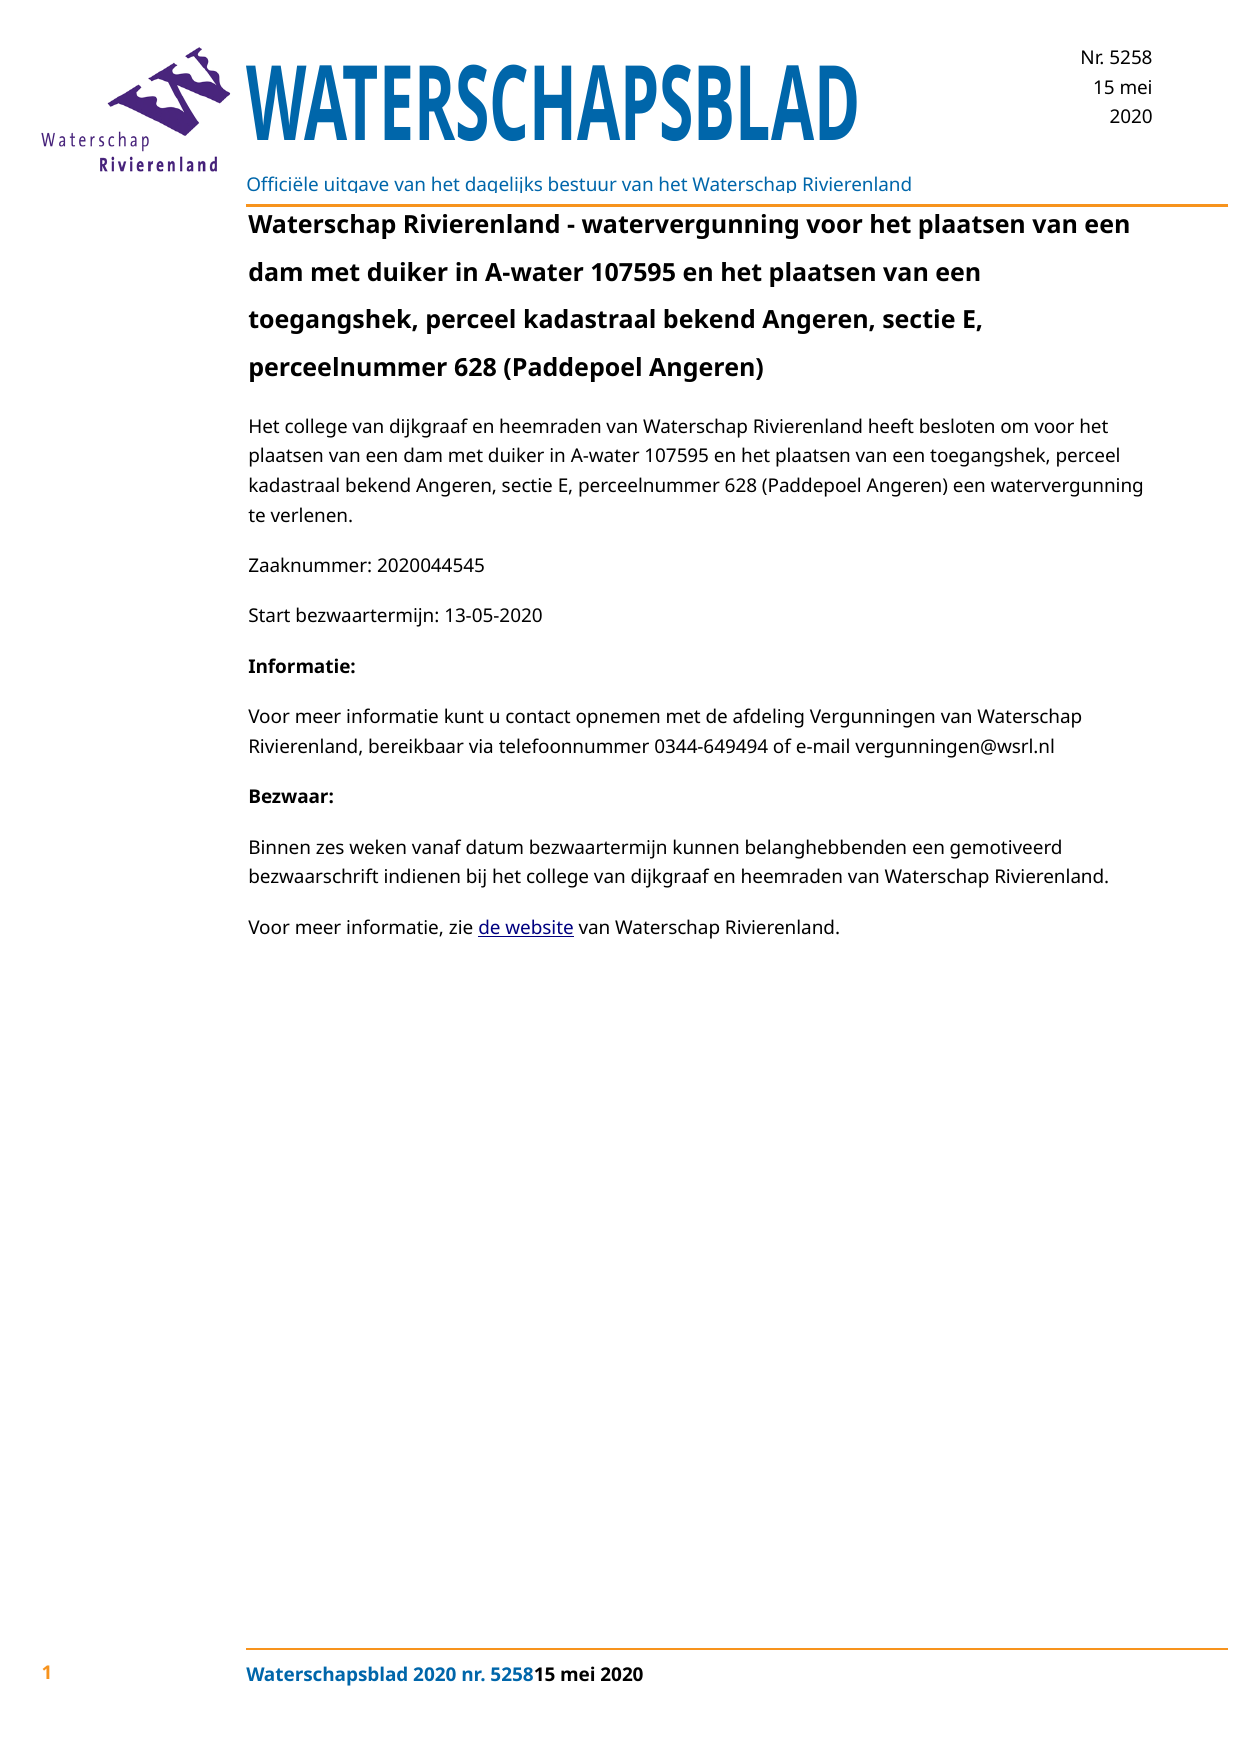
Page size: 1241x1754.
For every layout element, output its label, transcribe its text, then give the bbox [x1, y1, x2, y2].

text Binnen zes weken vanaf datum bezwaartermijn kunnen belanghebbenden een gemotiveerd bezwaarschrift indienen bij het college van dijkgraaf en heemraden van Waterschap Rivierenland. [248, 834, 1152, 889]
text Het college van dijkgraaf en heemraden van Waterschap Rivierenland heeft besloten om voor het plaatsen van een dam met duiker in A-water 107595 en het plaatsen van een toegangshek, perceel kadastraal bekend Angeren, sectie E, perceelnummer 628 (Paddepoel Angeren) een watervergunning te verlenen. [248, 413, 1152, 528]
picture [41, 47, 231, 172]
text Waterschap Rivierenland - watervergunning voor het plaatsen van een dam met duiker in A-water 107595 en het plaatsen van een toegangshek, perceel kadastraal bekend Angeren, sectie E, perceelnummer 628 (Paddepoel Angeren) [248, 207, 1152, 384]
text Start bezwaartermijn: 13-05-2020 [248, 603, 1152, 628]
text Bezwaar: [248, 783, 1152, 809]
text Voor meer informatie kunt u contact opnemen met de afdeling Vergunningen van Waterschap Rivierenland, bereikbaar via telefoonnummer 0344-649494 of e-mail vergunningen@wsrl.nl [248, 703, 1152, 759]
text Voor meer informatie, zie de website van Waterschap Rivierenland. [248, 914, 1152, 940]
text Informatie: [248, 653, 1152, 679]
text Zaaknummer: 2020044545 [248, 552, 1152, 578]
